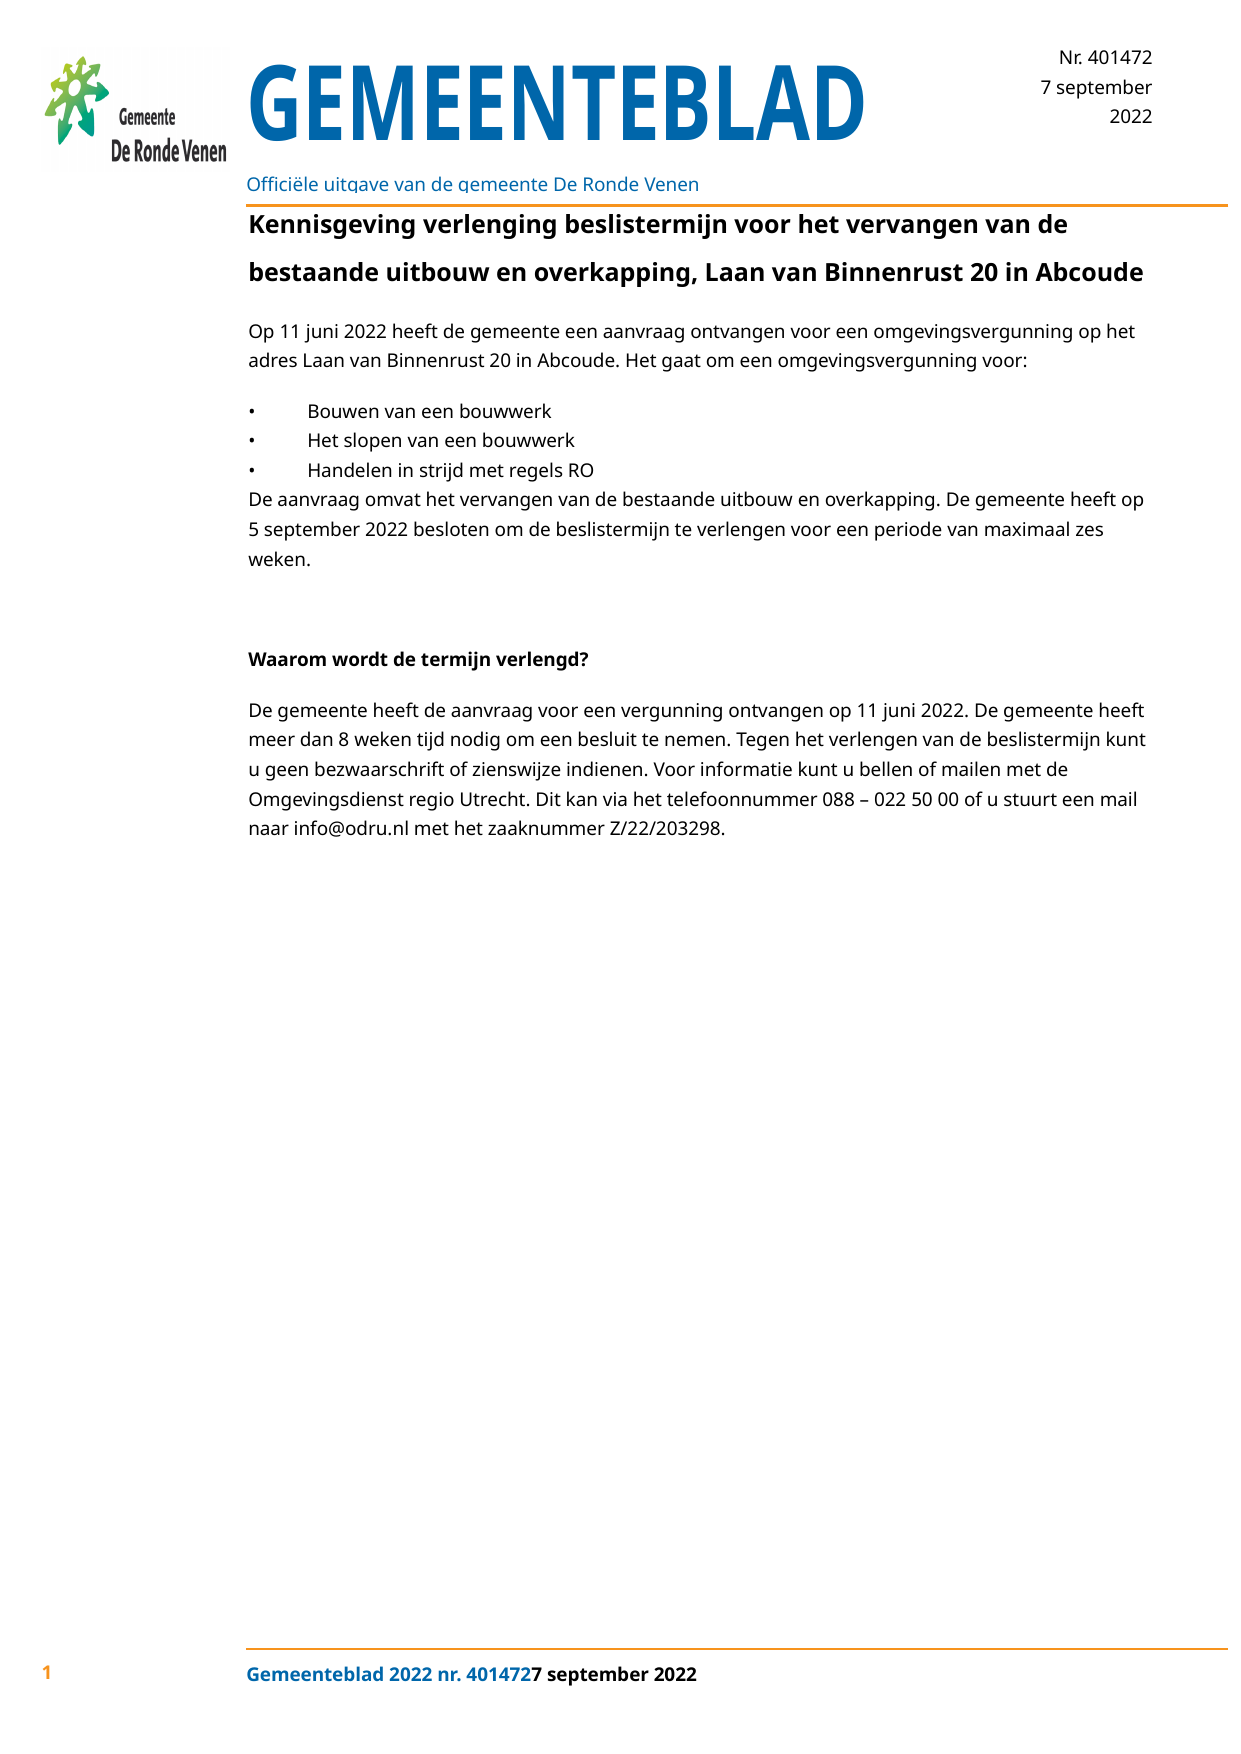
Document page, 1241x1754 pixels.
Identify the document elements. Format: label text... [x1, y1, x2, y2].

picture [41, 47, 231, 172]
text De aanvraag omvat het vervangen van de bestaande uitbouw en overkapping. De gemeente heeft op 5 september 2022 besloten om de beslistermijn te verlengen voor een periode van maximaal zes weken. [248, 487, 1152, 572]
list Handelen in strijd met regels RO [248, 457, 1152, 483]
text Kennisgeving verlenging beslistermijn voor het vervangen van de bestaande uitbouw en overkapping, Laan van Binnenrust 20 in Abcoude [248, 207, 1152, 288]
text De gemeente heeft de aanvraag voor een vergunning ontvangen op 11 juni 2022. De gemeente heeft meer dan 8 weken tijd nodig om een besluit te nemen. Tegen het verlengen van de beslistermijn kunt u geen bezwaarschrift of zienswijze indienen. Voor informatie kunt u bellen of mailen met de Omgevingsdienst regio Utrecht. Dit kan via het telefoonnummer 088 – 022 50 00 of u stuurt een mail naar info@odru.nl met het zaaknummer Z/22/203298. [248, 697, 1152, 841]
text Op 11 juni 2022 heeft de gemeente een aanvraag ontvangen voor een omgevingsvergunning op het adres Laan van Binnenrust 20 in Abcoude. Het gaat om een omgevingsvergunning voor: [248, 318, 1152, 373]
text Waarom wordt de termijn verlengd? [248, 647, 1152, 672]
list Het slopen van een bouwwerk [248, 427, 1152, 453]
list Bouwen van een bouwwerk [248, 398, 1152, 424]
